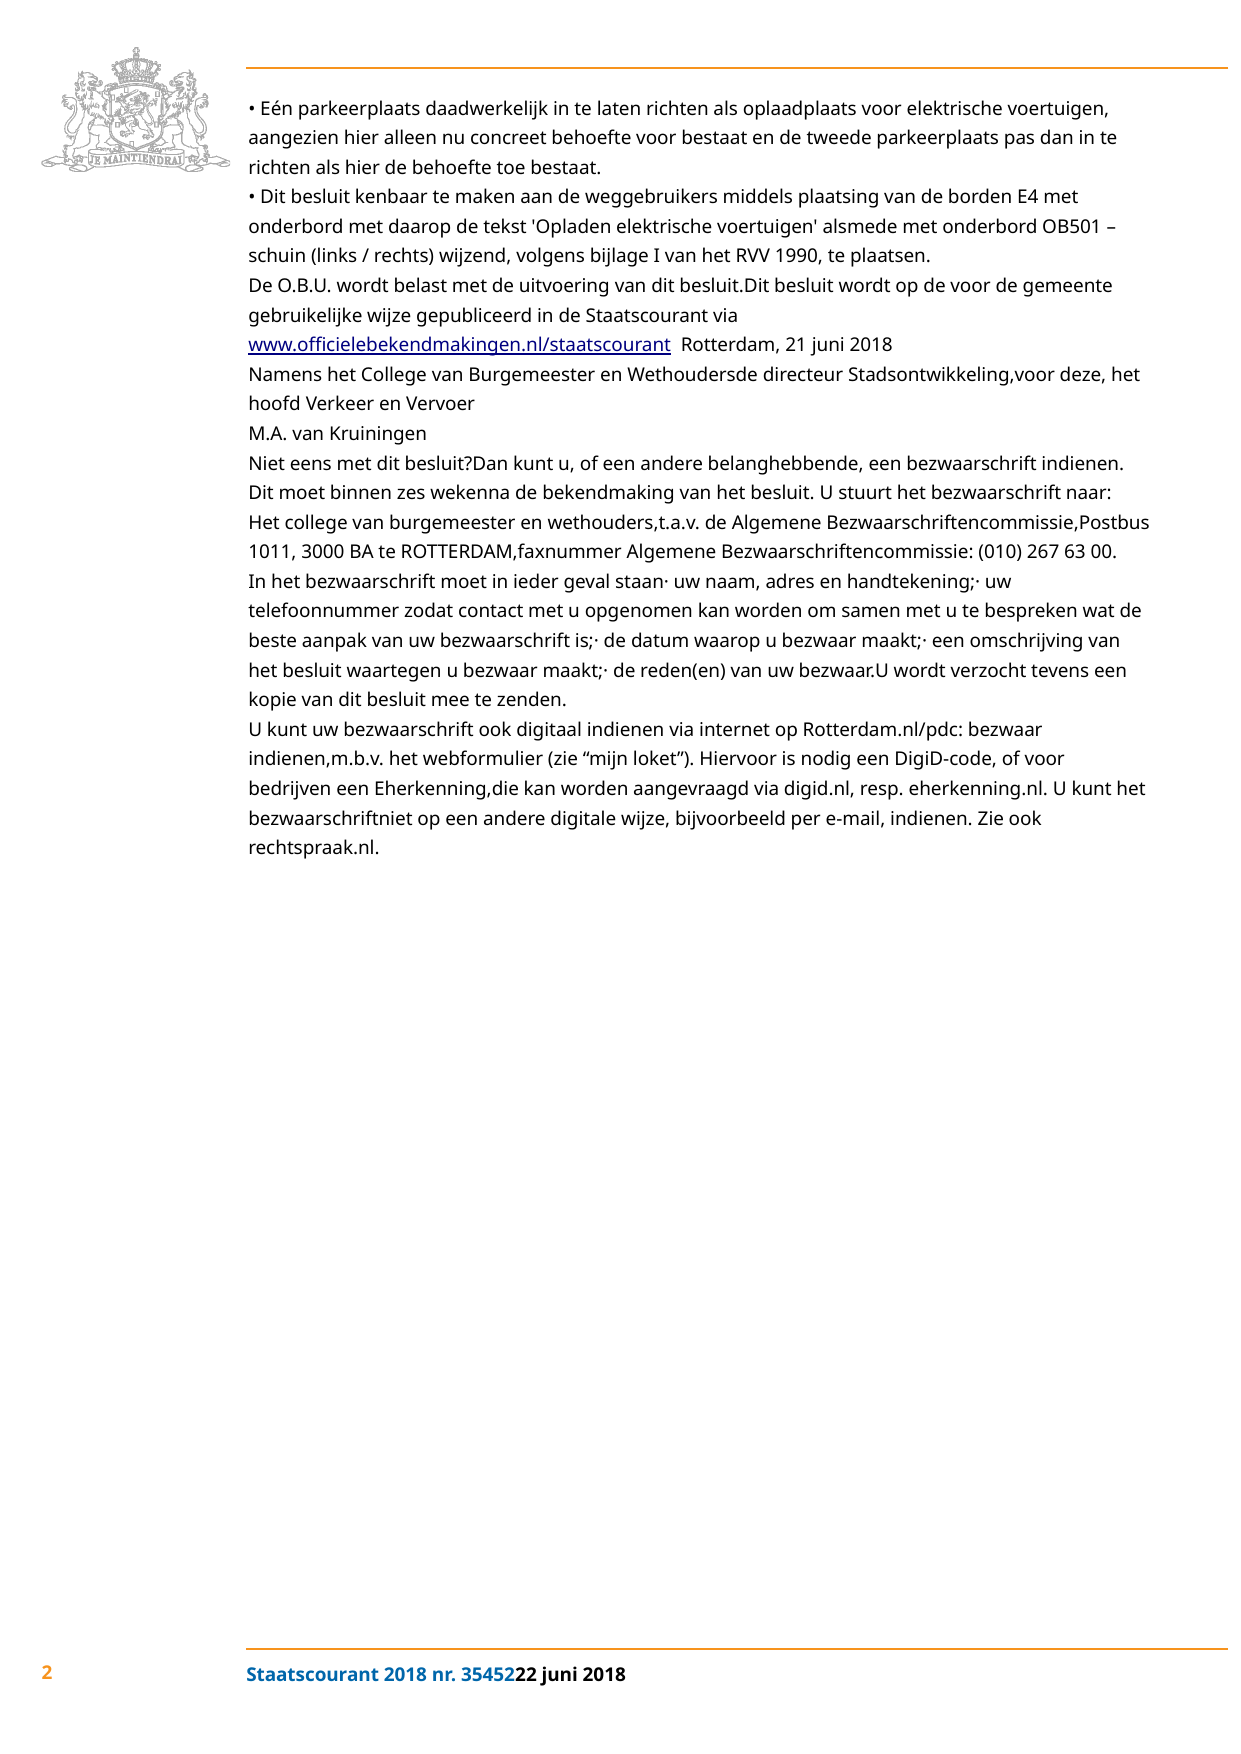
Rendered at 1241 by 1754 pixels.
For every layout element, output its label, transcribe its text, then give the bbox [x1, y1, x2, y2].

text • Dit besluit kenbaar te maken aan de weggebruikers middels plaatsing van de borden E4 met onderbord met daarop de tekst 'Opladen elektrische voertuigen' alsmede met onderbord OB501 –schuin (links / rechts) wijzend, volgens bijlage I van het RVV 1990, te plaatsen. [248, 183, 1152, 268]
text Niet eens met dit besluit?Dan kunt u, of een andere belanghebbende, een bezwaarschrift indienen. Dit moet binnen zes wekenna de bekendmaking van het besluit. U stuurt het bezwaarschrift naar: [248, 450, 1152, 505]
text M.A. van Kruiningen [248, 420, 1152, 446]
text De O.B.U. wordt belast met de uitvoering van dit besluit.Dit besluit wordt op de voor de gemeente gebruikelijke wijze gepubliceerd in de Staatscourant via www.officielebekendmakingen.nl/staatscourant Rotterdam, 21 juni 2018 [248, 272, 1152, 357]
picture [41, 47, 231, 172]
text • Eén parkeerplaats daadwerkelijk in te laten richten als oplaadplaats voor elektrische voertuigen, aangezien hier alleen nu concreet behoefte voor bestaat en de tweede parkeerplaats pas dan in te richten als hier de behoefte toe bestaat. [248, 95, 1152, 180]
text In het bezwaarschrift moet in ieder geval staan· uw naam, adres en handtekening;· uw telefoonnummer zodat contact met u opgenomen kan worden om samen met u te bespreken wat de beste aanpak van uw bezwaarschrift is;· de datum waarop u bezwaar maakt;· een omschrijving van het besluit waartegen u bezwaar maakt;· de reden(en) van uw bezwaar.U wordt verzocht tevens een kopie van dit besluit mee te zenden. [248, 568, 1152, 712]
text Het college van burgemeester en wethouders,t.a.v. de Algemene Bezwaarschriftencommissie,Postbus 1011, 3000 BA te ROTTERDAM,faxnummer Algemene Bezwaarschriftencommissie: (010) 267 63 00. [248, 509, 1152, 564]
text U kunt uw bezwaarschrift ook digitaal indienen via internet op Rotterdam.nl/pdc: bezwaar indienen,m.b.v. het webformulier (zie “mijn loket”). Hiervoor is nodig een DigiD-code, of voor bedrijven een Eherkenning,die kan worden aangevraagd via digid.nl, resp. eherkenning.nl. U kunt het bezwaarschriftniet op een andere digitale wijze, bijvoorbeeld per e-mail, indienen. Zie ook rechtspraak.nl. [248, 716, 1152, 860]
text Namens het College van Burgemeester en Wethoudersde directeur Stadsontwikkeling,voor deze, het hoofd Verkeer en Vervoer [248, 361, 1152, 416]
